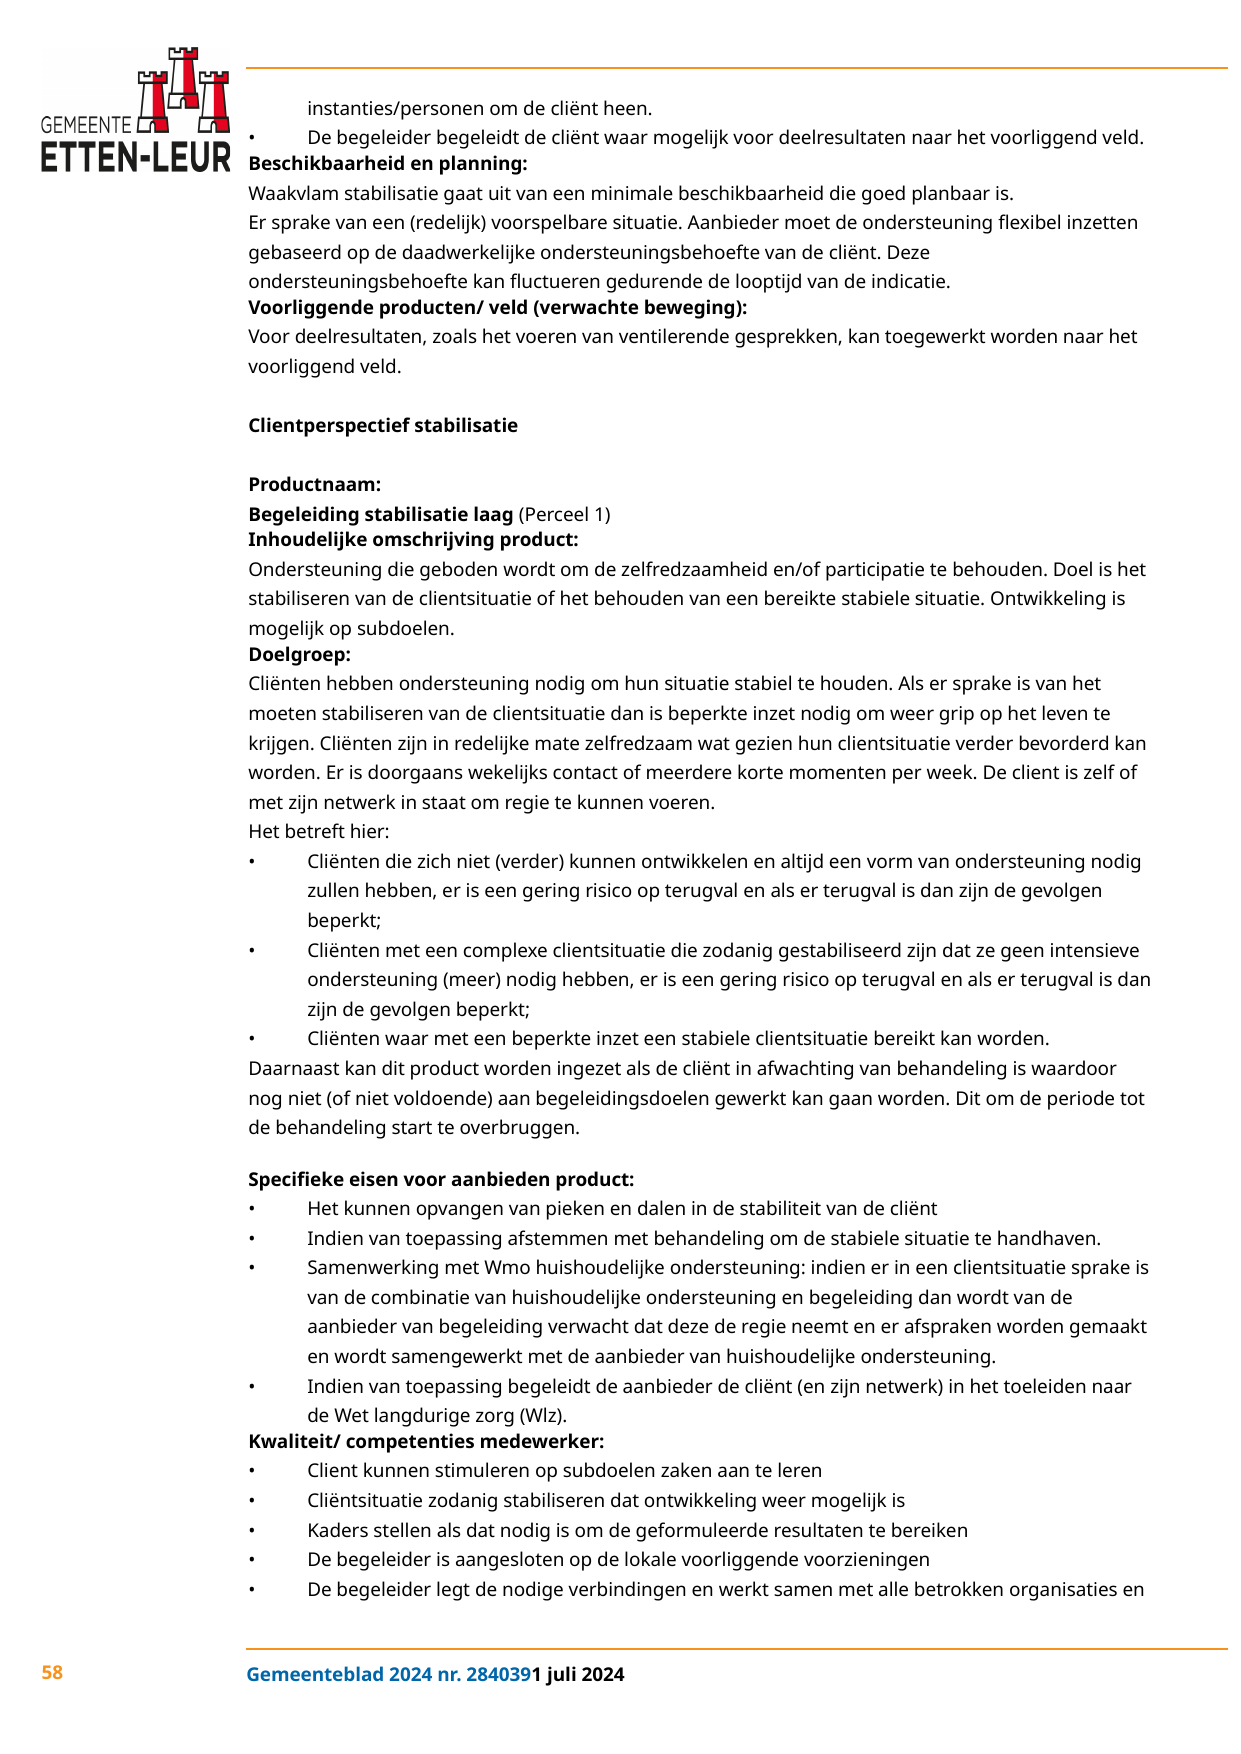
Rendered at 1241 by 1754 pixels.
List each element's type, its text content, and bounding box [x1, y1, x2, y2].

picture [41, 47, 231, 172]
table_cell Voorliggende producten/ veld (verwachte beweging): Voor deelresultaten, zoals het voeren van ventilerende gesprekken, kan toegewerkt worden naar het voorliggend veld. [248, 294, 1152, 379]
text Clientperspectief stabilisatie [248, 412, 1152, 438]
table_cell Kwaliteit/ competenties medewerker: Client kunnen stimuleren op subdoelen zaken aan te leren Cliëntsituatie zodanig stabiliseren dat ontwikkeling weer mogelijk is Kaders stellen als dat nodig is om de geformuleerde resultaten te bereiken De begeleider is aangesloten op de lokale voorliggende voorzieningen De begeleider legt de nodige verbindingen en werkt samen met alle betrokken organisaties en [248, 1428, 1152, 1602]
table_cell Doelgroep: Cliënten hebben ondersteuning nodig om hun situatie stabiel te houden. Als er sprake is van het moeten stabiliseren van de clientsituatie dan is beperkte inzet nodig om weer grip op het leven te krijgen. Cliënten zijn in redelijke mate zelfredzaam wat gezien hun clientsituatie verder bevorderd kan worden. Er is doorgaans wekelijks contact of meerdere korte momenten per week. De client is zelf of met zijn netwerk in staat om regie te kunnen voeren. Het betreft hier: Cliënten die zich niet (verder) kunnen ontwikkelen en altijd een vorm van ondersteuning nodig zullen hebben, er is een gering risico op terugval en als er terugval is dan zijn de gevolgen beperkt; Cliënten met een complexe clientsituatie die zodanig gestabiliseerd zijn dat ze geen intensieve ondersteuning (meer) nodig hebben, er is een gering risico op terugval en als er terugval is dan zijn de gevolgen beperkt; Cliënten waar met een beperkte inzet een stabiele clientsituatie bereikt kan worden. Daarnaast kan dit product worden ingezet als de cliënt in afwachting van behandeling is waardoor nog niet (of niet voldoende) aan begeleidingsdoelen gewerkt kan gaan worden. Dit om de periode tot de behandeling start te overbruggen. [248, 641, 1152, 1140]
table_cell [248, 1140, 1152, 1166]
table_cell Inhoudelijke omschrijving product: Ondersteuning die geboden wordt om de zelfredzaamheid en/of participatie te behouden. Doel is het stabiliseren van de clientsituatie of het behouden van een bereikte stabiele situatie. Ontwikkeling is mogelijk op subdoelen. [248, 526, 1152, 641]
table_cell instanties/personen om de cliënt heen. De begeleider begeleidt de cliënt waar mogelijk voor deelresultaten naar het voorliggend veld. [248, 95, 1152, 150]
table_cell Specifieke eisen voor aanbieden product: Het kunnen opvangen van pieken en dalen in de stabiliteit van de cliënt Indien van toepassing afstemmen met behandeling om de stabiele situatie te handhaven. Samenwerking met Wmo huishoudelijke ondersteuning: indien er in een clientsituatie sprake is van de combinatie van huishoudelijke ondersteuning en begeleiding dan wordt van de aanbieder van begeleiding verwacht dat deze de regie neemt en er afspraken worden gemaakt en wordt samengewerkt met de aanbieder van huishoudelijke ondersteuning. Indien van toepassing begeleidt de aanbieder de cliënt (en zijn netwerk) in het toeleiden naar de Wet langdurige zorg (Wlz). [248, 1166, 1152, 1428]
table_cell Beschikbaarheid en planning: Waakvlam stabilisatie gaat uit van een minimale beschikbaarheid die goed planbaar is. Er sprake van een (redelijk) voorspelbare situatie. Aanbieder moet de ondersteuning flexibel inzetten gebaseerd op de daadwerkelijke ondersteuningsbehoefte van de cliënt. Deze ondersteuningsbehoefte kan fluctueren gedurende de looptijd van de indicatie. [248, 150, 1152, 294]
table_header Productnaam: Begeleiding stabilisatie laag (Perceel 1) [248, 471, 1152, 526]
